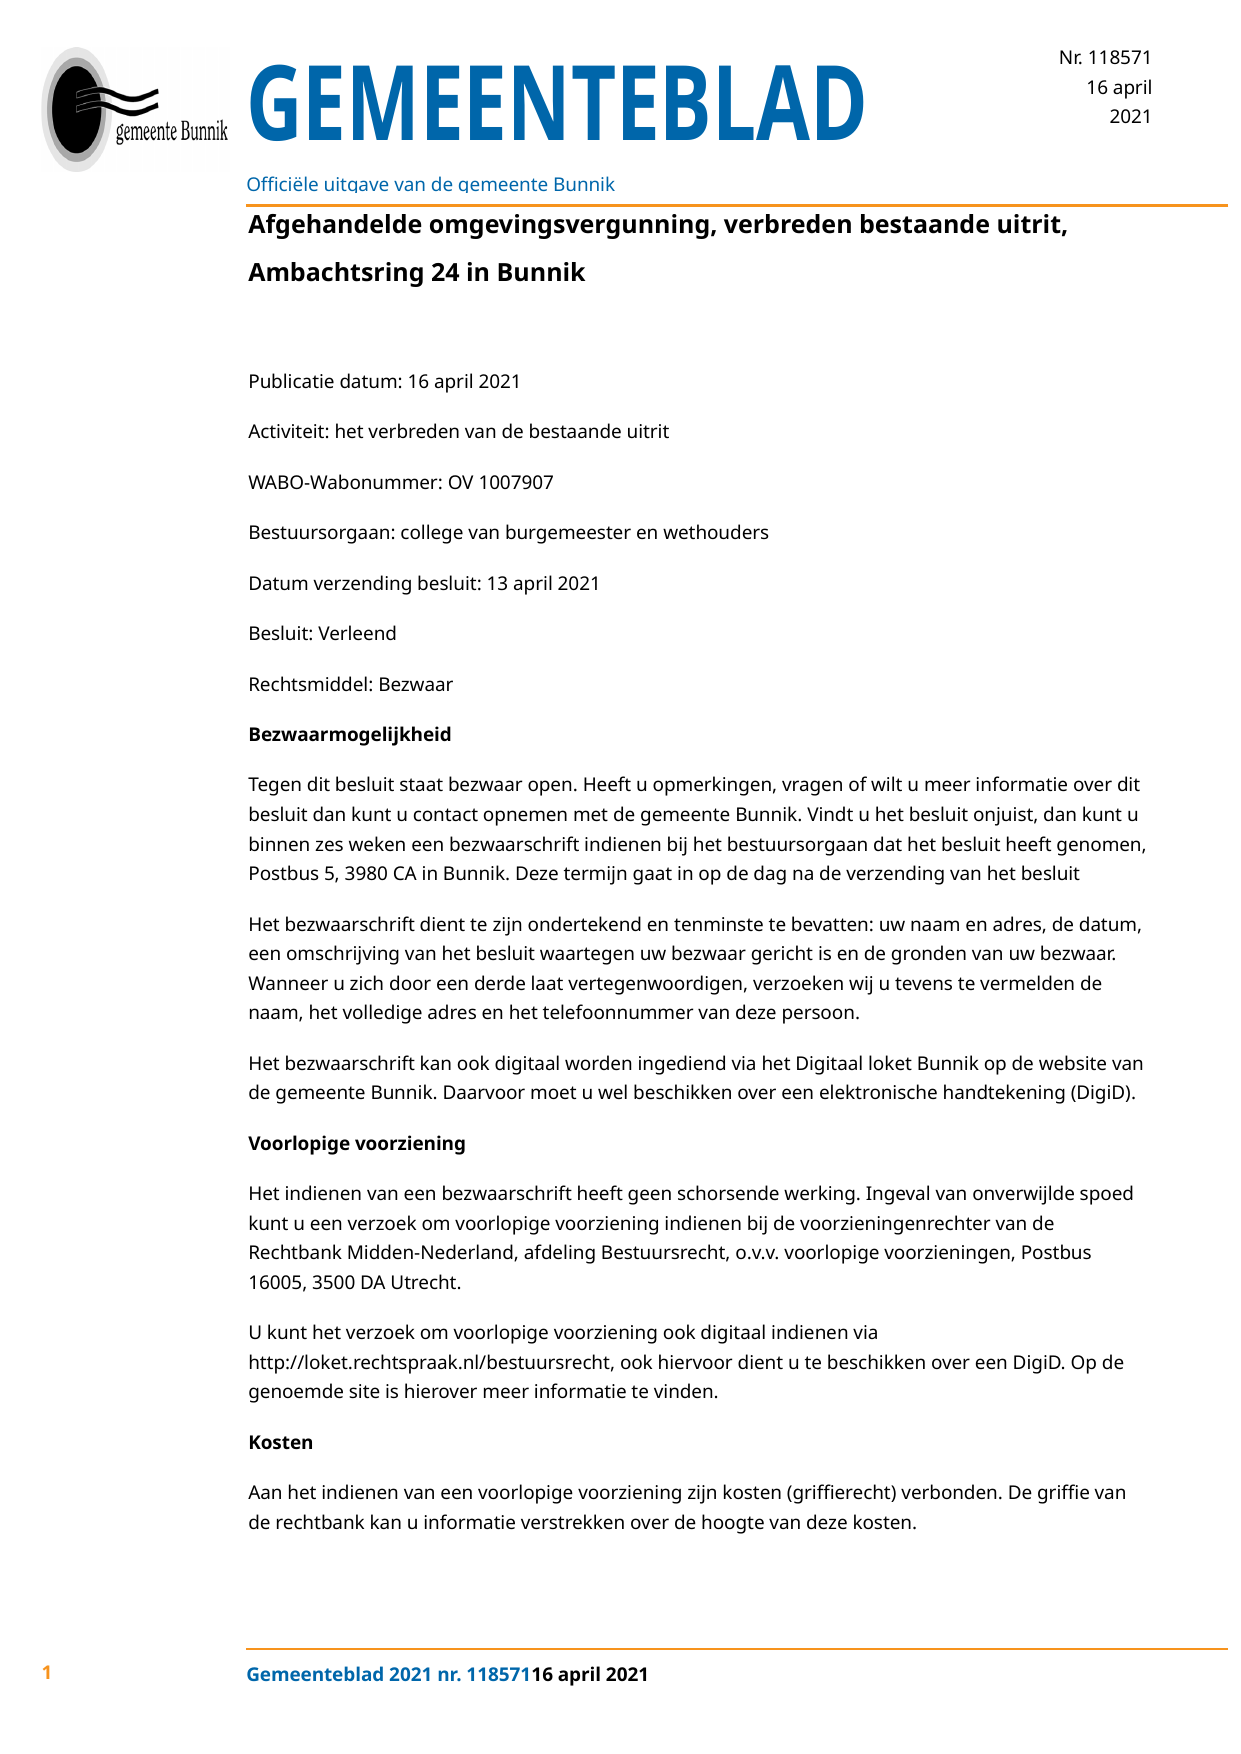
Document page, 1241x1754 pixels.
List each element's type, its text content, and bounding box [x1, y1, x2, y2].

text Tegen dit besluit staat bezwaar open. Heeft u opmerkingen, vragen of wilt u meer informatie over dit besluit dan kunt u contact opnemen met de gemeente Bunnik. Vindt u het besluit onjuist, dan kunt u binnen zes weken een bezwaarschrift indienen bij het bestuursorgaan dat het besluit heeft genomen, Postbus 5, 3980 CA in Bunnik. Deze termijn gaat in op de dag na de verzending van het besluit [248, 772, 1152, 886]
text U kunt het verzoek om voorlopige voorziening ook digitaal indienen via http://loket.rechtspraak.nl/bestuursrecht, ook hiervoor dient u te beschikken over een DigiD. Op de genoemde site is hierover meer informatie te vinden. [248, 1319, 1152, 1404]
text WABO-Wabonummer: OV 1007907 [248, 469, 1152, 495]
text Rechtsmiddel: Bezwaar [248, 671, 1152, 697]
text Afgehandelde omgevingsvergunning, verbreden bestaande uitrit, Ambachtsring 24 in Bunnik [248, 207, 1152, 288]
picture [41, 47, 231, 172]
text Kosten [248, 1429, 1152, 1455]
text Voorlopige voorziening [248, 1130, 1152, 1156]
text Het bezwaarschrift kan ook digitaal worden ingediend via het Digitaal loket Bunnik op de website van de gemeente Bunnik. Daarvoor moet u wel beschikken over een elektronische handtekening (DigiD). [248, 1050, 1152, 1105]
text Het bezwaarschrift dient te zijn ondertekend en tenminste te bevatten: uw naam en adres, de datum, een omschrijving van het besluit waartegen uw bezwaar gericht is en de gronden van uw bezwaar. Wanneer u zich door een derde laat vertegenwoordigen, verzoeken wij u tevens te vermelden de naam, het volledige adres en het telefoonnummer van deze persoon. [248, 911, 1152, 1025]
text Aan het indienen van een voorlopige voorziening zijn kosten (griffierecht) verbonden. De griffie van de rechtbank kan u informatie verstrekken over de hoogte van deze kosten. [248, 1479, 1152, 1535]
text Publicatie datum: 16 april 2021 [248, 368, 1152, 394]
text Het indienen van een bezwaarschrift heeft geen schorsende werking. Ingeval van onverwijlde spoed kunt u een verzoek om voorlopige voorziening indienen bij de voorzieningenrechter van de Rechtbank Midden-Nederland, afdeling Bestuursrecht, o.v.v. voorlopige voorzieningen, Postbus 16005, 3500 DA Utrecht. [248, 1180, 1152, 1295]
text Activiteit: het verbreden van de bestaande uitrit [248, 419, 1152, 444]
text Datum verzending besluit: 13 april 2021 [248, 570, 1152, 596]
text Besluit: Verleend [248, 620, 1152, 646]
text Bezwaarmogelijkheid [248, 721, 1152, 747]
text Bestuursorgaan: college van burgemeester en wethouders [248, 519, 1152, 545]
